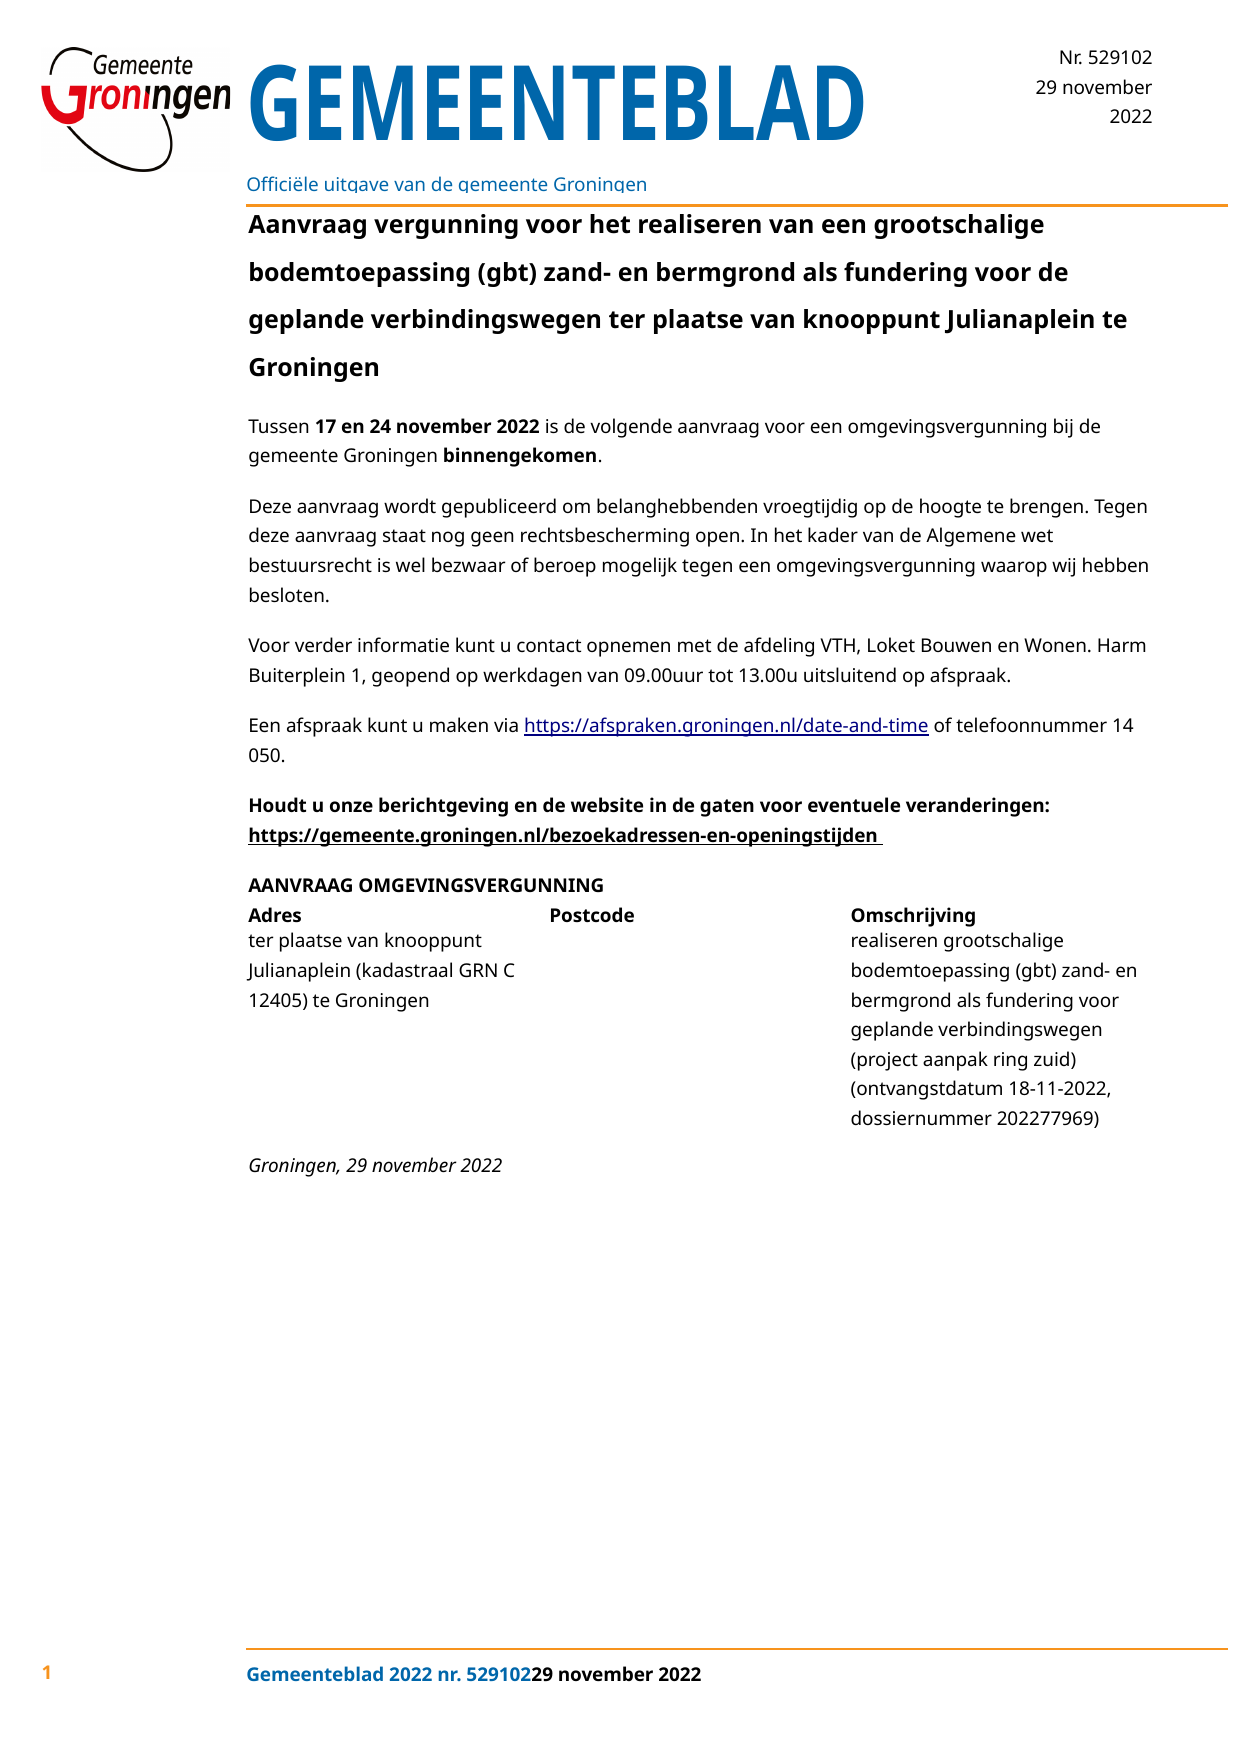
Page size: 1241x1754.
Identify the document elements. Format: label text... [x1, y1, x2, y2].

text Groningen, 29 november 2022 [248, 1152, 1152, 1178]
text Voor verder informatie kunt u contact opnemen met de afdeling VTH, Loket Bouwen en Wonen. Harm Buiterplein 1, geopend op werkdagen van 09.00uur tot 13.00u uitsluitend op afspraak. [248, 632, 1152, 688]
table_header Postcode [549, 902, 850, 928]
text AANVRAAG OMGEVINGSVERGUNNING [248, 872, 1152, 898]
text Houdt u onze berichtgeving en de website in de gaten voor eventuele veranderingen: https://gemeente.groningen.nl/bezoekadressen-en-openingstijden [248, 792, 1152, 848]
text Aanvraag vergunning voor het realiseren van een grootschalige bodemtoepassing (gbt) zand- en bermgrond als fundering voor de geplande verbindingswegen ter plaatse van knooppunt Julianaplein te Groningen [248, 207, 1152, 384]
text Een afspraak kunt u maken via https://afspraken.groningen.nl/date-and-time of telefoonnummer 14 050. [248, 712, 1152, 768]
table_cell realiseren grootschalige bodemtoepassing (gbt) zand- en bermgrond als fundering voor geplande verbindingswegen (project aanpak ring zuid) (ontvangstdatum 18-11-2022, dossiernummer 202277969) [850, 928, 1152, 1131]
text Tussen 17 en 24 november 2022 is de volgende aanvraag voor een omgevingsvergunning bij de gemeente Groningen binnengekomen. [248, 413, 1152, 468]
table_header Omschrijving [850, 902, 1152, 928]
table_header Adres [248, 902, 549, 928]
table_cell [549, 928, 850, 1131]
table_cell ter plaatse van knooppunt Julianaplein (kadastraal GRN C 12405) te Groningen [248, 928, 549, 1131]
picture [41, 47, 231, 172]
text Deze aanvraag wordt gepubliceerd om belanghebbenden vroegtijdig op de hoogte te brengen. Tegen deze aanvraag staat nog geen rechtsbescherming open. In het kader van de Algemene wet bestuursrecht is wel bezwaar of beroep mogelijk tegen een omgevingsvergunning waarop wij hebben besloten. [248, 493, 1152, 608]
